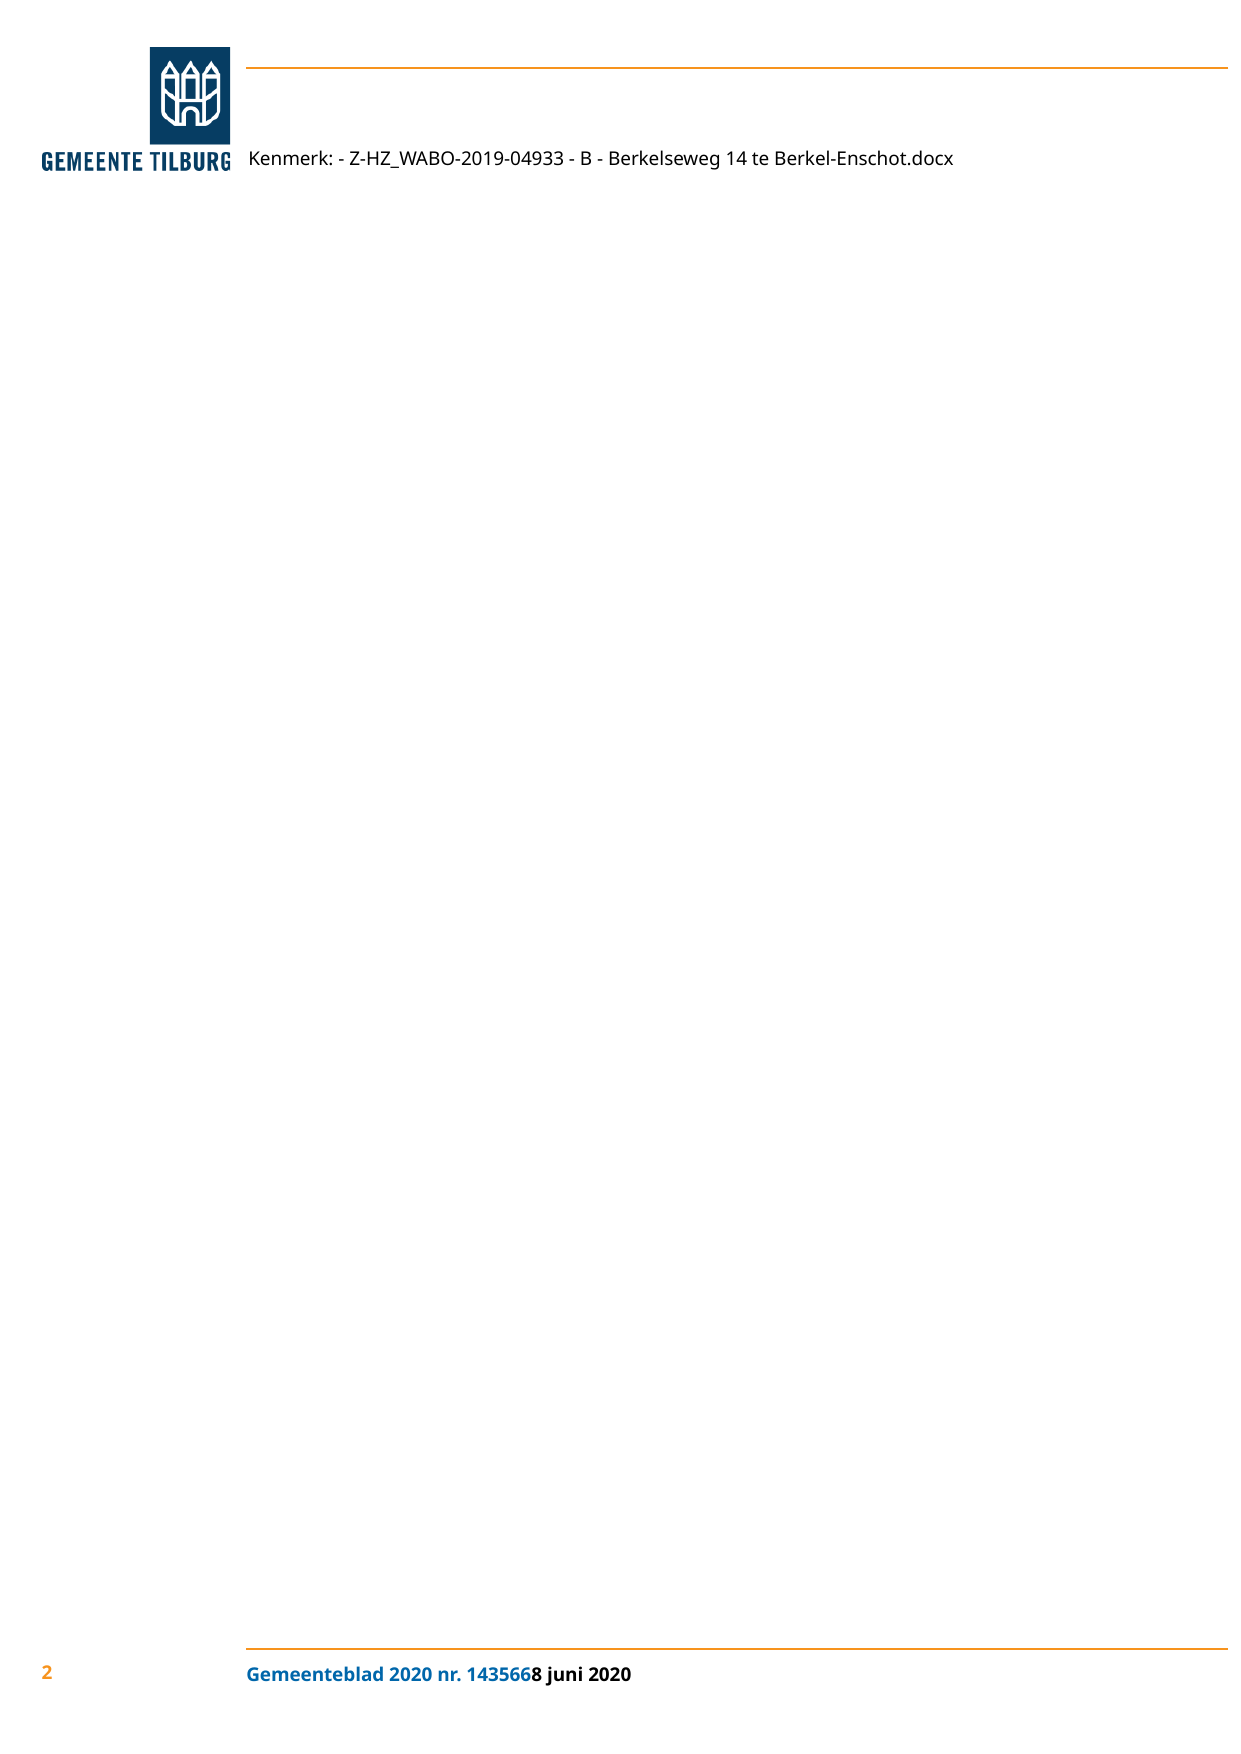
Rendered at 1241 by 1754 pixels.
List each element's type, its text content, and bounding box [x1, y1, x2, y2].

picture [41, 47, 231, 172]
text Kenmerk: - Z-HZ_WABO-2019-04933 - B - Berkelseweg 14 te Berkel-Enschot.docx [248, 145, 1152, 171]
